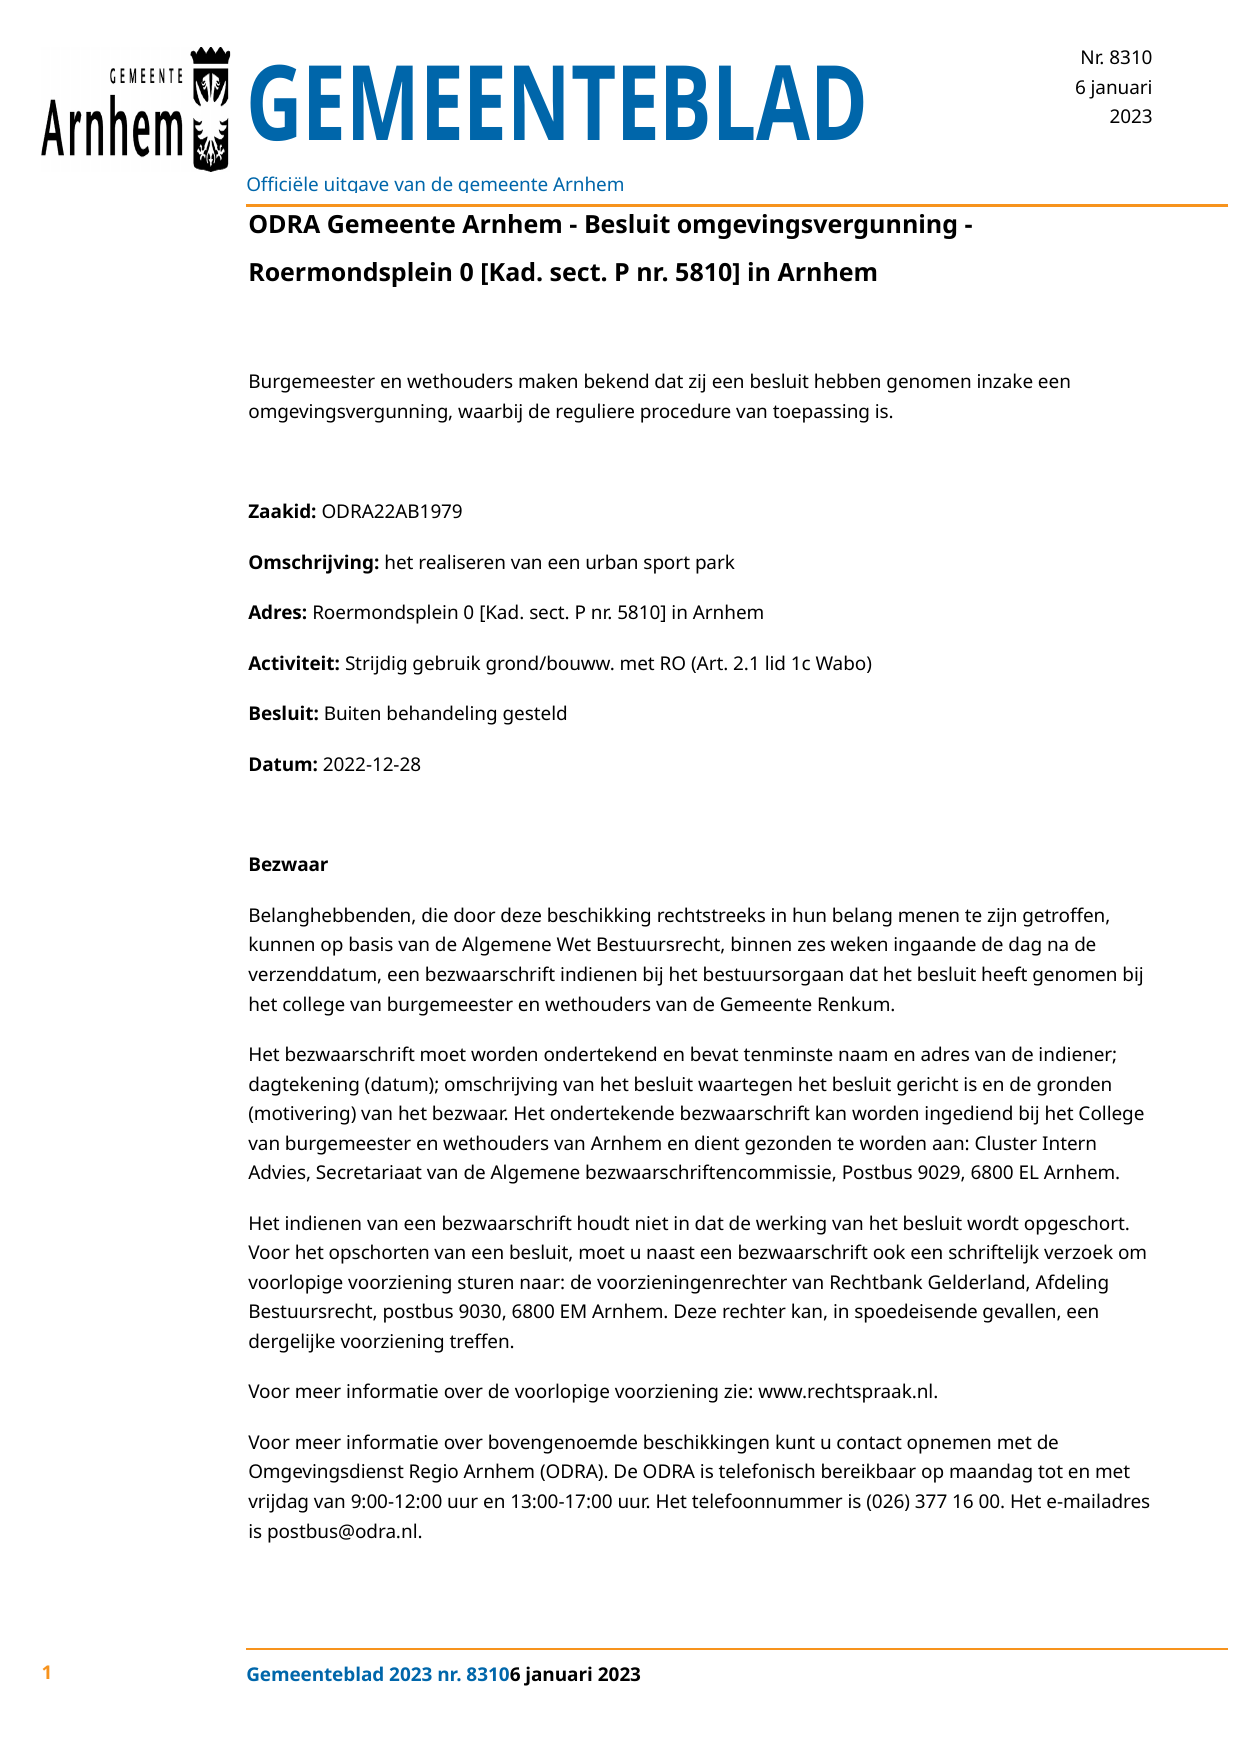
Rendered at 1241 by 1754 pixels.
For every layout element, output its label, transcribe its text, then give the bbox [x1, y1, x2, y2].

text Zaakid: ODRA22AB1979 [248, 499, 1152, 524]
text ODRA Gemeente Arnhem - Besluit omgevingsvergunning - Roermondsplein 0 [Kad. sect. P nr. 5810] in Arnhem [248, 207, 1152, 288]
text Adres: Roermondsplein 0 [Kad. sect. P nr. 5810] in Arnhem [248, 599, 1152, 625]
text Belanghebbenden, die door deze beschikking rechtstreeks in hun belang menen te zijn getroffen, kunnen op basis van de Algemene Wet Bestuursrecht, binnen zes weken ingaande de dag na de verzenddatum, een bezwaarschrift indienen bij het bestuursorgaan dat het besluit heeft genomen bij het college van burgemeester en wethouders van de Gemeente Renkum. [248, 902, 1152, 1017]
text Activiteit: Strijdig gebruik grond/bouww. met RO (Art. 2.1 lid 1c Wabo) [248, 650, 1152, 676]
text Burgemeester en wethouders maken bekend dat zij een besluit hebben genomen inzake een omgevingsvergunning, waarbij de reguliere procedure van toepassing is. [248, 368, 1152, 424]
text Het bezwaarschrift moet worden ondertekend en bevat tenminste naam en adres van de indiener; dagtekening (datum); omschrijving van het besluit waartegen het besluit gericht is en de gronden (motivering) van het bezwaar. Het ondertekende bezwaarschrift kan worden ingediend bij het College van burgemeester en wethouders van Arnhem en dient gezonden te worden aan: Cluster Intern Advies, Secretariaat van de Algemene bezwaarschriftencommissie, Postbus 9029, 6800 EL Arnhem. [248, 1041, 1152, 1185]
text Voor meer informatie over bovengenoemde beschikkingen kunt u contact opnemen met de Omgevingsdienst Regio Arnhem (ODRA). De ODRA is telefonisch bereikbaar op maandag tot en met vrijdag van 9:00-12:00 uur en 13:00-17:00 uur. Het telefoonnummer is (026) 377 16 00. Het e-mailadres is postbus@odra.nl. [248, 1429, 1152, 1544]
text Omschrijving: het realiseren van een urban sport park [248, 549, 1152, 575]
text Datum: 2022-12-28 [248, 751, 1152, 777]
text Het indienen van een bezwaarschrift houdt niet in dat de werking van het besluit wordt opgeschort. Voor het opschorten van een besluit, moet u naast een bezwaarschrift ook een schriftelijk verzoek om voorlopige voorziening sturen naar: de voorzieningenrechter van Rechtbank Gelderland, Afdeling Bestuursrecht, postbus 9030, 6800 EM Arnhem. Deze rechter kan, in spoedeisende gevallen, een dergelijke voorziening treffen. [248, 1210, 1152, 1354]
picture [41, 47, 231, 172]
text Voor meer informatie over de voorlopige voorziening zie: www.rechtspraak.nl. [248, 1379, 1152, 1404]
text Bezwaar [248, 852, 1152, 877]
text Besluit: Buiten behandeling gesteld [248, 700, 1152, 726]
